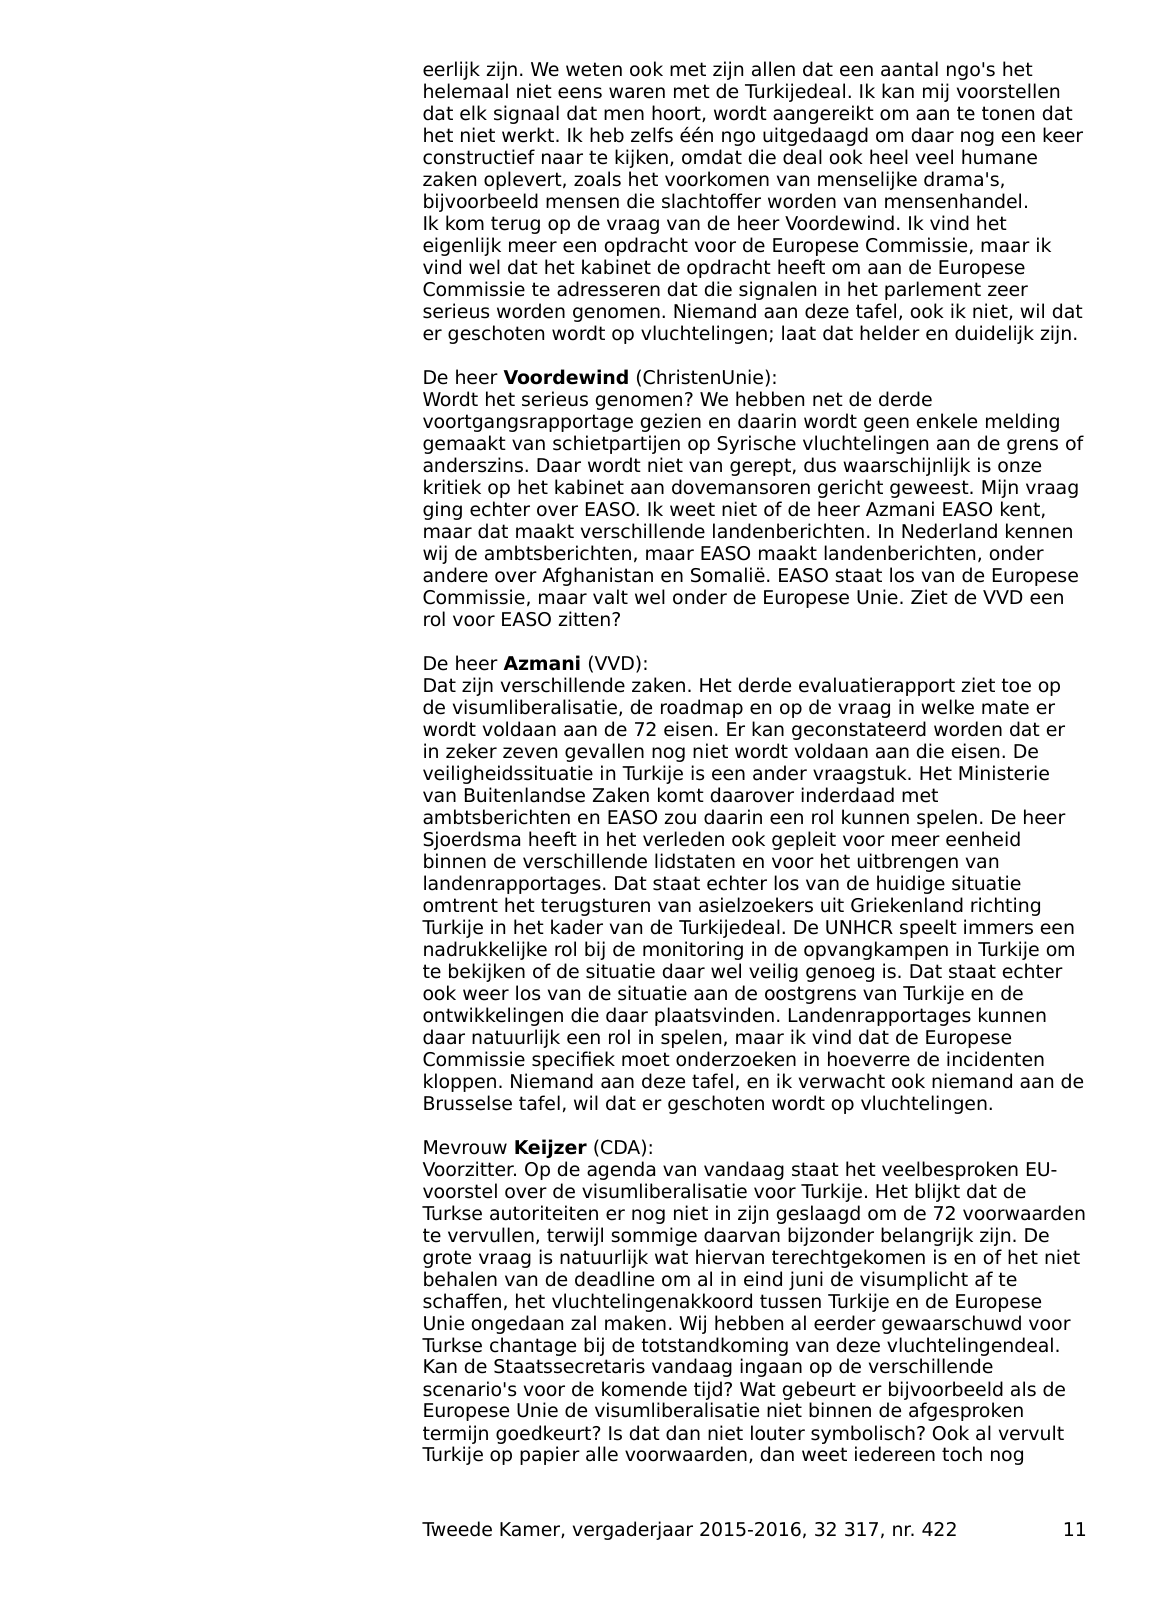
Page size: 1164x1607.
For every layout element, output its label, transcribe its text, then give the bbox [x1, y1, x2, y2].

text De heer Azmani (VVD): [422, 653, 1087, 675]
text Voorzitter. Op de agenda van vandaag staat het veelbesproken EU-voorstel over de visumliberalisatie voor Turkije. Het blijkt dat de Turkse autoriteiten er nog niet in zijn geslaagd om de 72 voorwaarden te vervullen, terwijl sommige daarvan bijzonder belangrijk zijn. De grote vraag is natuurlijk wat hiervan terechtgekomen is en of het niet behalen van de deadline om al in eind juni de visumplicht af te schaffen, het vluchtelingenakkoord tussen Turkije en de Europese Unie ongedaan zal maken. Wij hebben al eerder gewaarschuwd voor Turkse chantage bij de totstandkoming van deze vluchtelingendeal. Kan de Staatssecretaris vandaag ingaan op de verschillende scenario's voor de komende tijd? Wat gebeurt er bijvoorbeeld als de Europese Unie de visumliberalisatie niet binnen de afgesproken termijn goedkeurt? Is dat dan niet louter symbolisch? Ook al vervult Turkije op papier alle voorwaarden, dan weet iedereen toch nog [422, 1159, 1087, 1466]
text Dat zijn verschillende zaken. Het derde evaluatierapport ziet toe op de visumliberalisatie, de roadmap en op de vraag in welke mate er wordt voldaan aan de 72 eisen. Er kan geconstateerd worden dat er in zeker zeven gevallen nog niet wordt voldaan aan die eisen. De veiligheidssituatie in Turkije is een ander vraagstuk. Het Ministerie van Buitenlandse Zaken komt daarover inderdaad met ambtsberichten en EASO zou daarin een rol kunnen spelen. De heer Sjoerdsma heeft in het verleden ook gepleit voor meer eenheid binnen de verschillende lidstaten en voor het uitbrengen van landenrapportages. Dat staat echter los van de huidige situatie omtrent het terugsturen van asielzoekers uit Griekenland richting Turkije in het kader van de Turkijedeal. De UNHCR speelt immers een nadrukkelijke rol bij de monitoring in de opvangkampen in Turkije om te bekijken of de situatie daar wel veilig genoeg is. Dat staat echter ook weer los van de situatie aan de oostgrens van Turkije en de ontwikkelingen die daar plaatsvinden. Landenrapportages kunnen daar natuurlijk een rol in spelen, maar ik vind dat de Europese Commissie specifiek moet onderzoeken in hoeverre de incidenten kloppen. Niemand aan deze tafel, en ik verwacht ook niemand aan de Brusselse tafel, wil dat er geschoten wordt op vluchtelingen. [422, 675, 1087, 1114]
text eerlijk zijn. We weten ook met zijn allen dat een aantal ngo's het helemaal niet eens waren met de Turkijedeal. Ik kan mij voorstellen dat elk signaal dat men hoort, wordt aangereikt om aan te tonen dat het niet werkt. Ik heb zelfs één ngo uitgedaagd om daar nog een keer constructief naar te kijken, omdat die deal ook heel veel humane zaken oplevert, zoals het voorkomen van menselijke drama's, bijvoorbeeld mensen die slachtoffer worden van mensenhandel. [422, 59, 1087, 213]
text Mevrouw Keijzer (CDA): [422, 1137, 1087, 1159]
text Ik kom terug op de vraag van de heer Voordewind. Ik vind het eigenlijk meer een opdracht voor de Europese Commissie, maar ik vind wel dat het kabinet de opdracht heeft om aan de Europese Commissie te adresseren dat die signalen in het parlement zeer serieus worden genomen. Niemand aan deze tafel, ook ik niet, wil dat er geschoten wordt op vluchtelingen; laat dat helder en duidelijk zijn. [422, 213, 1087, 345]
text De heer Voordewind (ChristenUnie): [422, 367, 1087, 389]
text Wordt het serieus genomen? We hebben net de derde voortgangsrapportage gezien en daarin wordt geen enkele melding gemaakt van schietpartijen op Syrische vluchtelingen aan de grens of anderszins. Daar wordt niet van gerept, dus waarschijnlijk is onze kritiek op het kabinet aan dovemansoren gericht geweest. Mijn vraag ging echter over EASO. Ik weet niet of de heer Azmani EASO kent, maar dat maakt verschillende landenberichten. In Nederland kennen wij de ambtsberichten, maar EASO maakt landenberichten, onder andere over Afghanistan en Somalië. EASO staat los van de Europese Commissie, maar valt wel onder de Europese Unie. Ziet de VVD een rol voor EASO zitten? [422, 389, 1087, 631]
